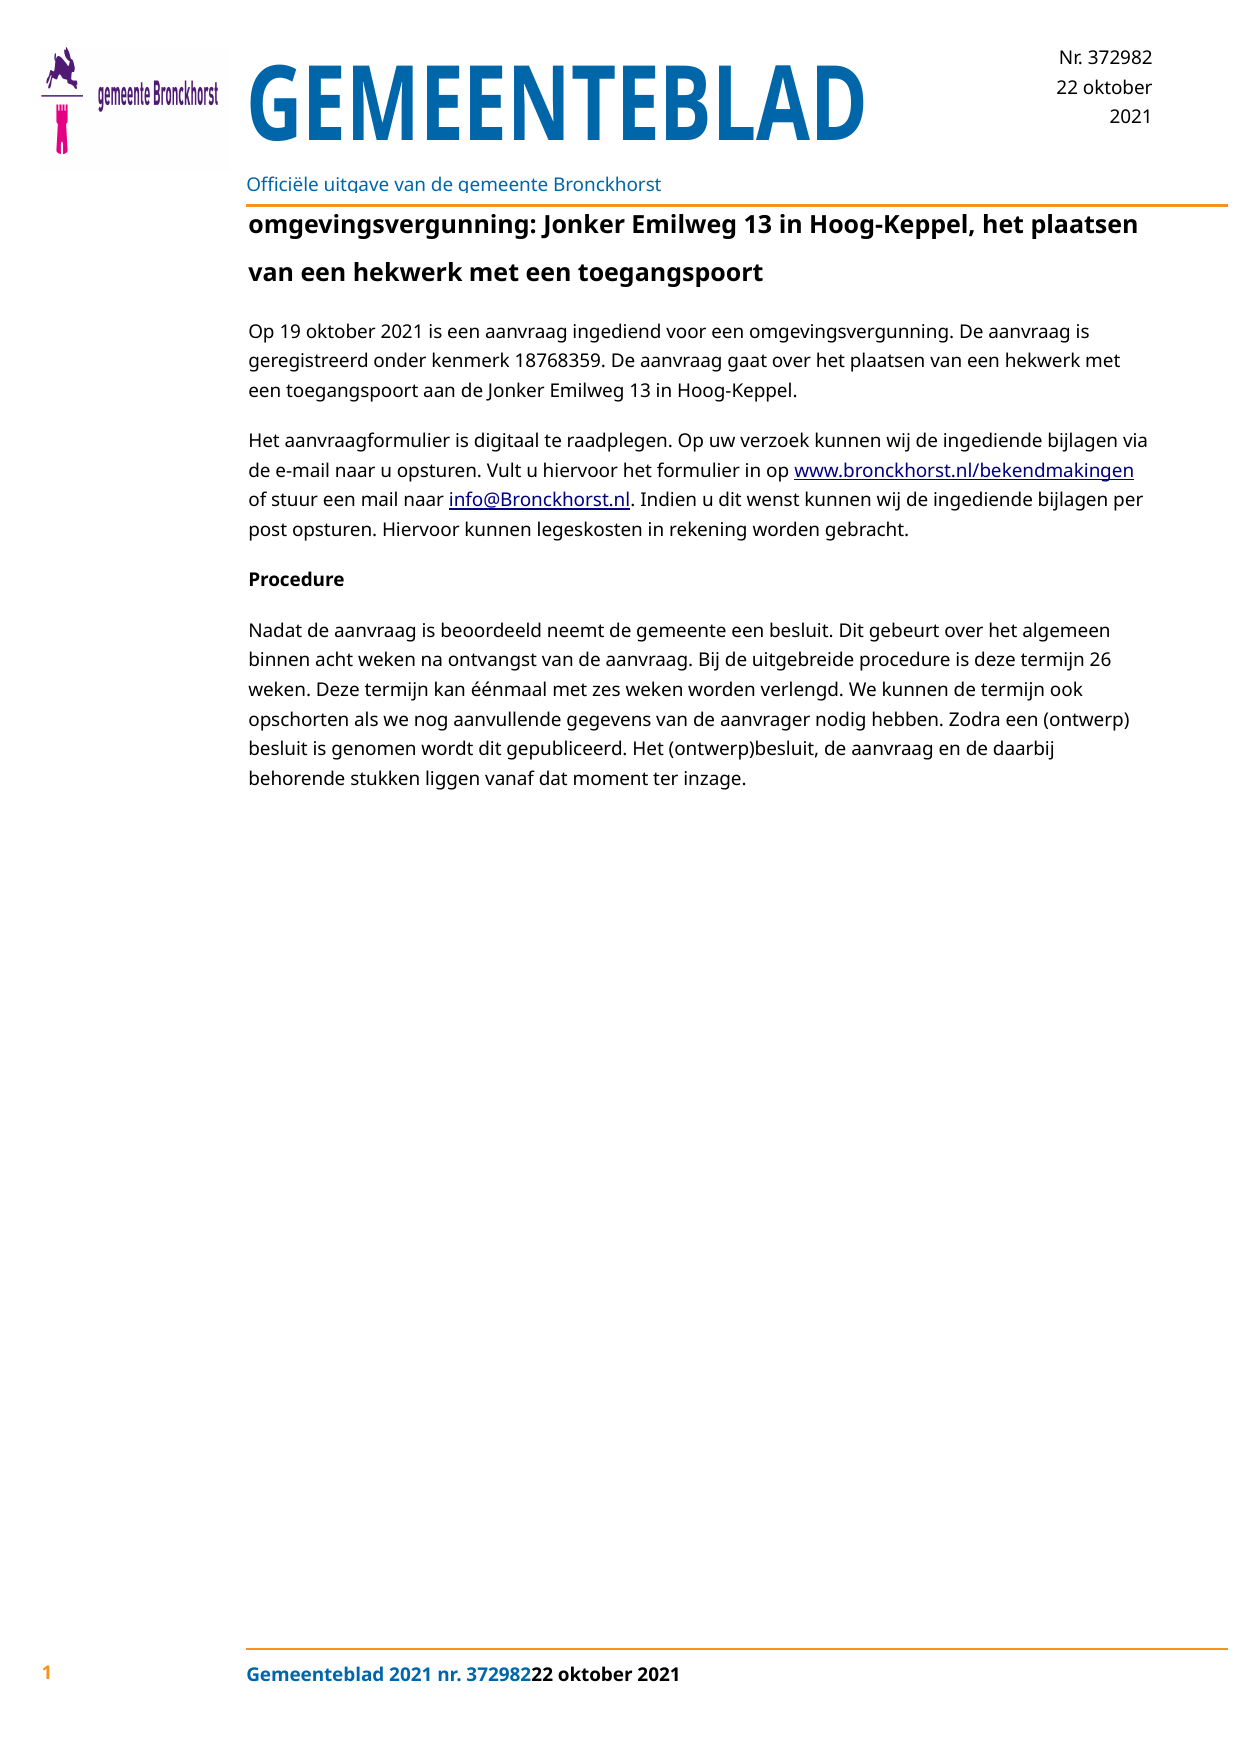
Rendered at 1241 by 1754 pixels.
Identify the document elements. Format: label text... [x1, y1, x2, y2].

text omgevingsvergunning: Jonker Emilweg 13 in Hoog-Keppel, het plaatsen van een hekwerk met een toegangspoort [248, 207, 1152, 288]
text Het aanvraagformulier is digitaal te raadplegen. Op uw verzoek kunnen wij de ingediende bijlagen via de e-mail naar u opsturen. Vult u hiervoor het formulier in op www.bronckhorst.nl/bekendmakingen of stuur een mail naar info@Bronckhorst.nl. Indien u dit wenst kunnen wij de ingediende bijlagen per post opsturen. Hiervoor kunnen legeskosten in rekening worden gebracht. [248, 427, 1152, 542]
picture [41, 47, 231, 172]
text Nadat de aanvraag is beoordeeld neemt de gemeente een besluit. Dit gebeurt over het algemeen binnen acht weken na ontvangst van de aanvraag. Bij de uitgebreide procedure is deze termijn 26 weken. Deze termijn kan éénmaal met zes weken worden verlengd. We kunnen de termijn ook opschorten als we nog aanvullende gegevens van de aanvrager nodig hebben. Zodra een (ontwerp) besluit is genomen wordt dit gepubliceerd. Het (ontwerp)besluit, de aanvraag en de daarbij behorende stukken liggen vanaf dat moment ter inzage. [248, 617, 1152, 791]
text Procedure [248, 567, 1152, 592]
text Op 19 oktober 2021 is een aanvraag ingediend voor een omgevingsvergunning. De aanvraag is geregistreerd onder kenmerk 18768359. De aanvraag gaat over het plaatsen van een hekwerk met een toegangspoort aan de Jonker Emilweg 13 in Hoog-Keppel. [248, 318, 1152, 403]
